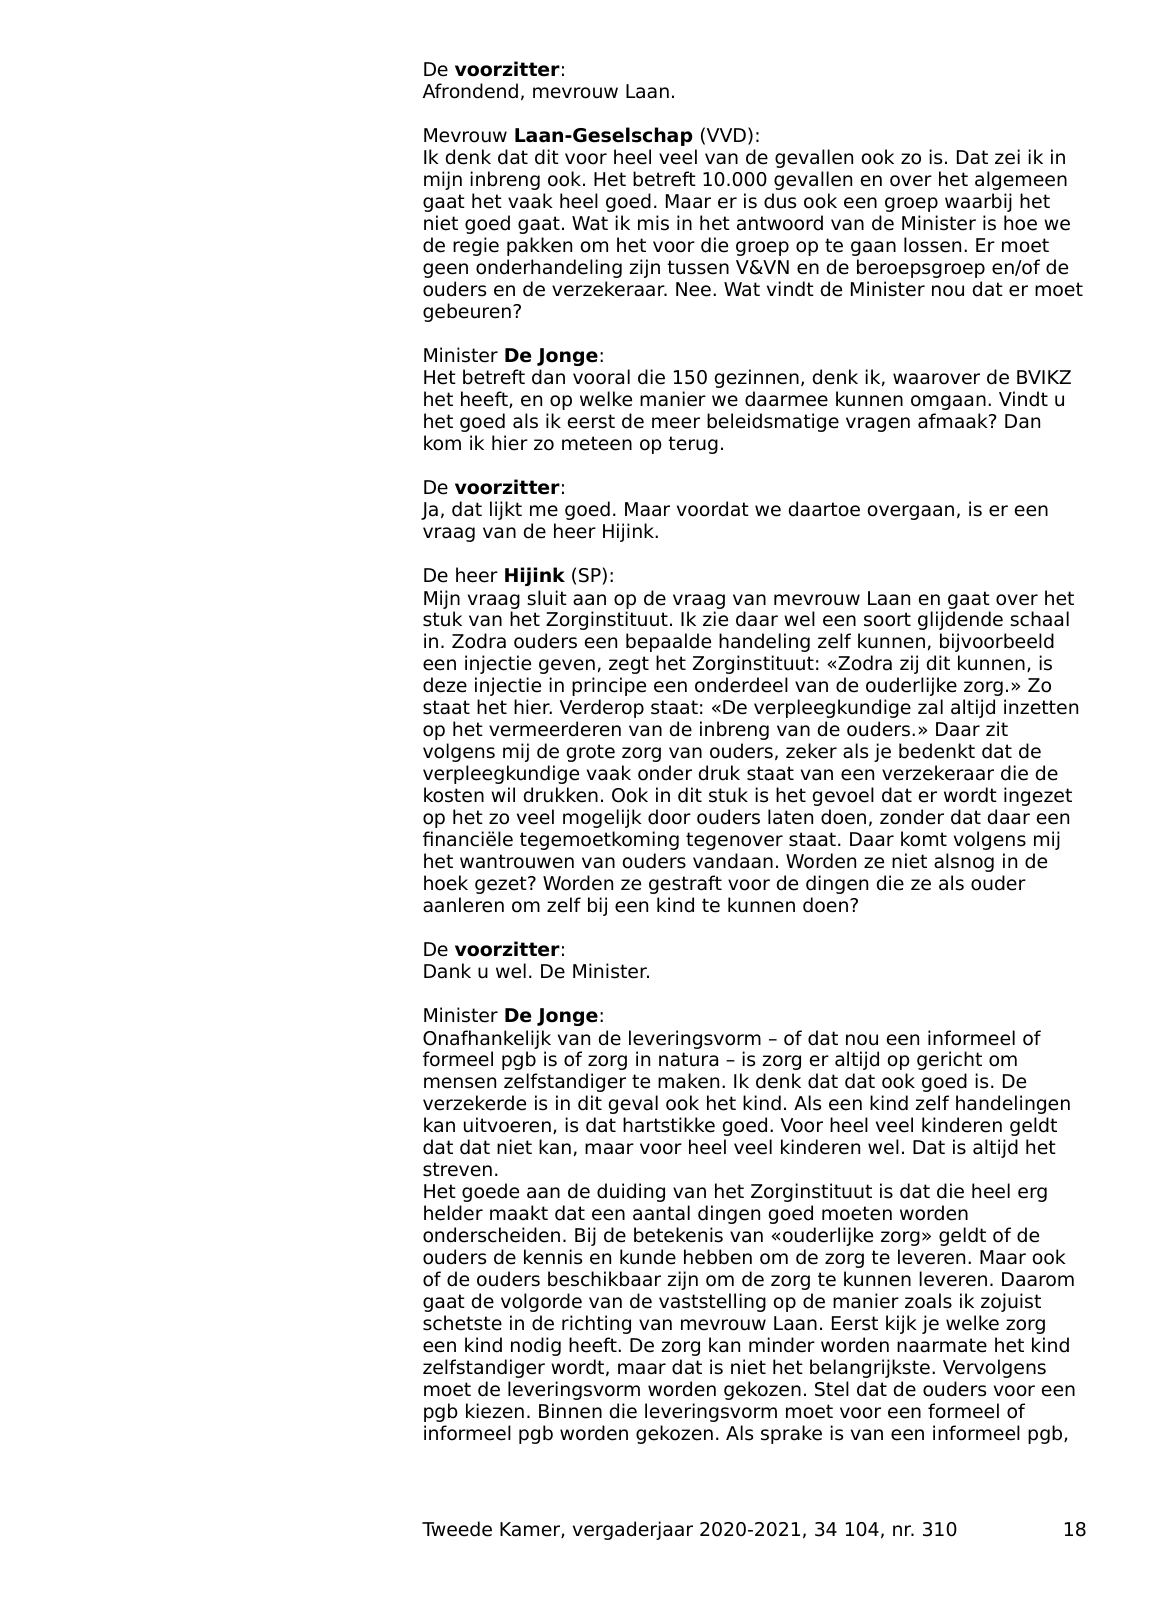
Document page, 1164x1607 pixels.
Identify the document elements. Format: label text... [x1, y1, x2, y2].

text Dank u wel. De Minister. [422, 961, 1087, 983]
text Mevrouw Laan-Geselschap (VVD): [422, 125, 1087, 147]
text Het betreft dan vooral die 150 gezinnen, denk ik, waarover de BVIKZ het heeft, en op welke manier we daarmee kunnen omgaan. Vindt u het goed als ik eerst de meer beleidsmatige vragen afmaak? Dan kom ik hier zo meteen op terug. [422, 367, 1087, 455]
text Afrondend, mevrouw Laan. [422, 81, 1087, 103]
text De voorzitter: [422, 939, 1087, 961]
text Het goede aan de duiding van het Zorginstituut is dat die heel erg helder maakt dat een aantal dingen goed moeten worden onderscheiden. Bij de betekenis van «ouderlijke zorg» geldt of de ouders de kennis en kunde hebben om de zorg te leveren. Maar ook of de ouders beschikbaar zijn om de zorg te kunnen leveren. Daarom gaat de volgorde van de vaststelling op de manier zoals ik zojuist schetste in de richting van mevrouw Laan. Eerst kijk je welke zorg een kind nodig heeft. De zorg kan minder worden naarmate het kind zelfstandiger wordt, maar dat is niet het belangrijkste. Vervolgens moet de leveringsvorm worden gekozen. Stel dat de ouders voor een pgb kiezen. Binnen die leveringsvorm moet voor een formeel of informeel pgb worden gekozen. Als sprake is van een informeel pgb, [422, 1181, 1087, 1445]
text De voorzitter: [422, 477, 1087, 499]
text Mijn vraag sluit aan op de vraag van mevrouw Laan en gaat over het stuk van het Zorginstituut. Ik zie daar wel een soort glijdende schaal in. Zodra ouders een bepaalde handeling zelf kunnen, bijvoorbeeld een injectie geven, zegt het Zorginstituut: «Zodra zij dit kunnen, is deze injectie in principe een onderdeel van de ouderlijke zorg.» Zo staat het hier. Verderop staat: «De verpleegkundige zal altijd inzetten op het vermeerderen van de inbreng van de ouders.» Daar zit volgens mij de grote zorg van ouders, zeker als je bedenkt dat de verpleegkundige vaak onder druk staat van een verzekeraar die de kosten wil drukken. Ook in dit stuk is het gevoel dat er wordt ingezet op het zo veel mogelijk door ouders laten doen, zonder dat daar een financiële tegemoetkoming tegenover staat. Daar komt volgens mij het wantrouwen van ouders vandaan. Worden ze niet alsnog in de hoek gezet? Worden ze gestraft voor de dingen die ze als ouder aanleren om zelf bij een kind te kunnen doen? [422, 587, 1087, 917]
text Minister De Jonge: [422, 1005, 1087, 1027]
text Ja, dat lijkt me goed. Maar voordat we daartoe overgaan, is er een vraag van de heer Hijink. [422, 499, 1087, 543]
text Minister De Jonge: [422, 345, 1087, 367]
text Ik denk dat dit voor heel veel van de gevallen ook zo is. Dat zei ik in mijn inbreng ook. Het betreft 10.000 gevallen en over het algemeen gaat het vaak heel goed. Maar er is dus ook een groep waarbij het niet goed gaat. Wat ik mis in het antwoord van de Minister is hoe we de regie pakken om het voor die groep op te gaan lossen. Er moet geen onderhandeling zijn tussen V&VN en de beroepsgroep en/of de ouders en de verzekeraar. Nee. Wat vindt de Minister nou dat er moet gebeuren? [422, 147, 1087, 323]
text Onafhankelijk van de leveringsvorm – of dat nou een informeel of formeel pgb is of zorg in natura – is zorg er altijd op gericht om mensen zelfstandiger te maken. Ik denk dat dat ook goed is. De verzekerde is in dit geval ook het kind. Als een kind zelf handelingen kan uitvoeren, is dat hartstikke goed. Voor heel veel kinderen geldt dat dat niet kan, maar voor heel veel kinderen wel. Dat is altijd het streven. [422, 1027, 1087, 1181]
text De heer Hijink (SP): [422, 565, 1087, 587]
text De voorzitter: [422, 59, 1087, 81]
